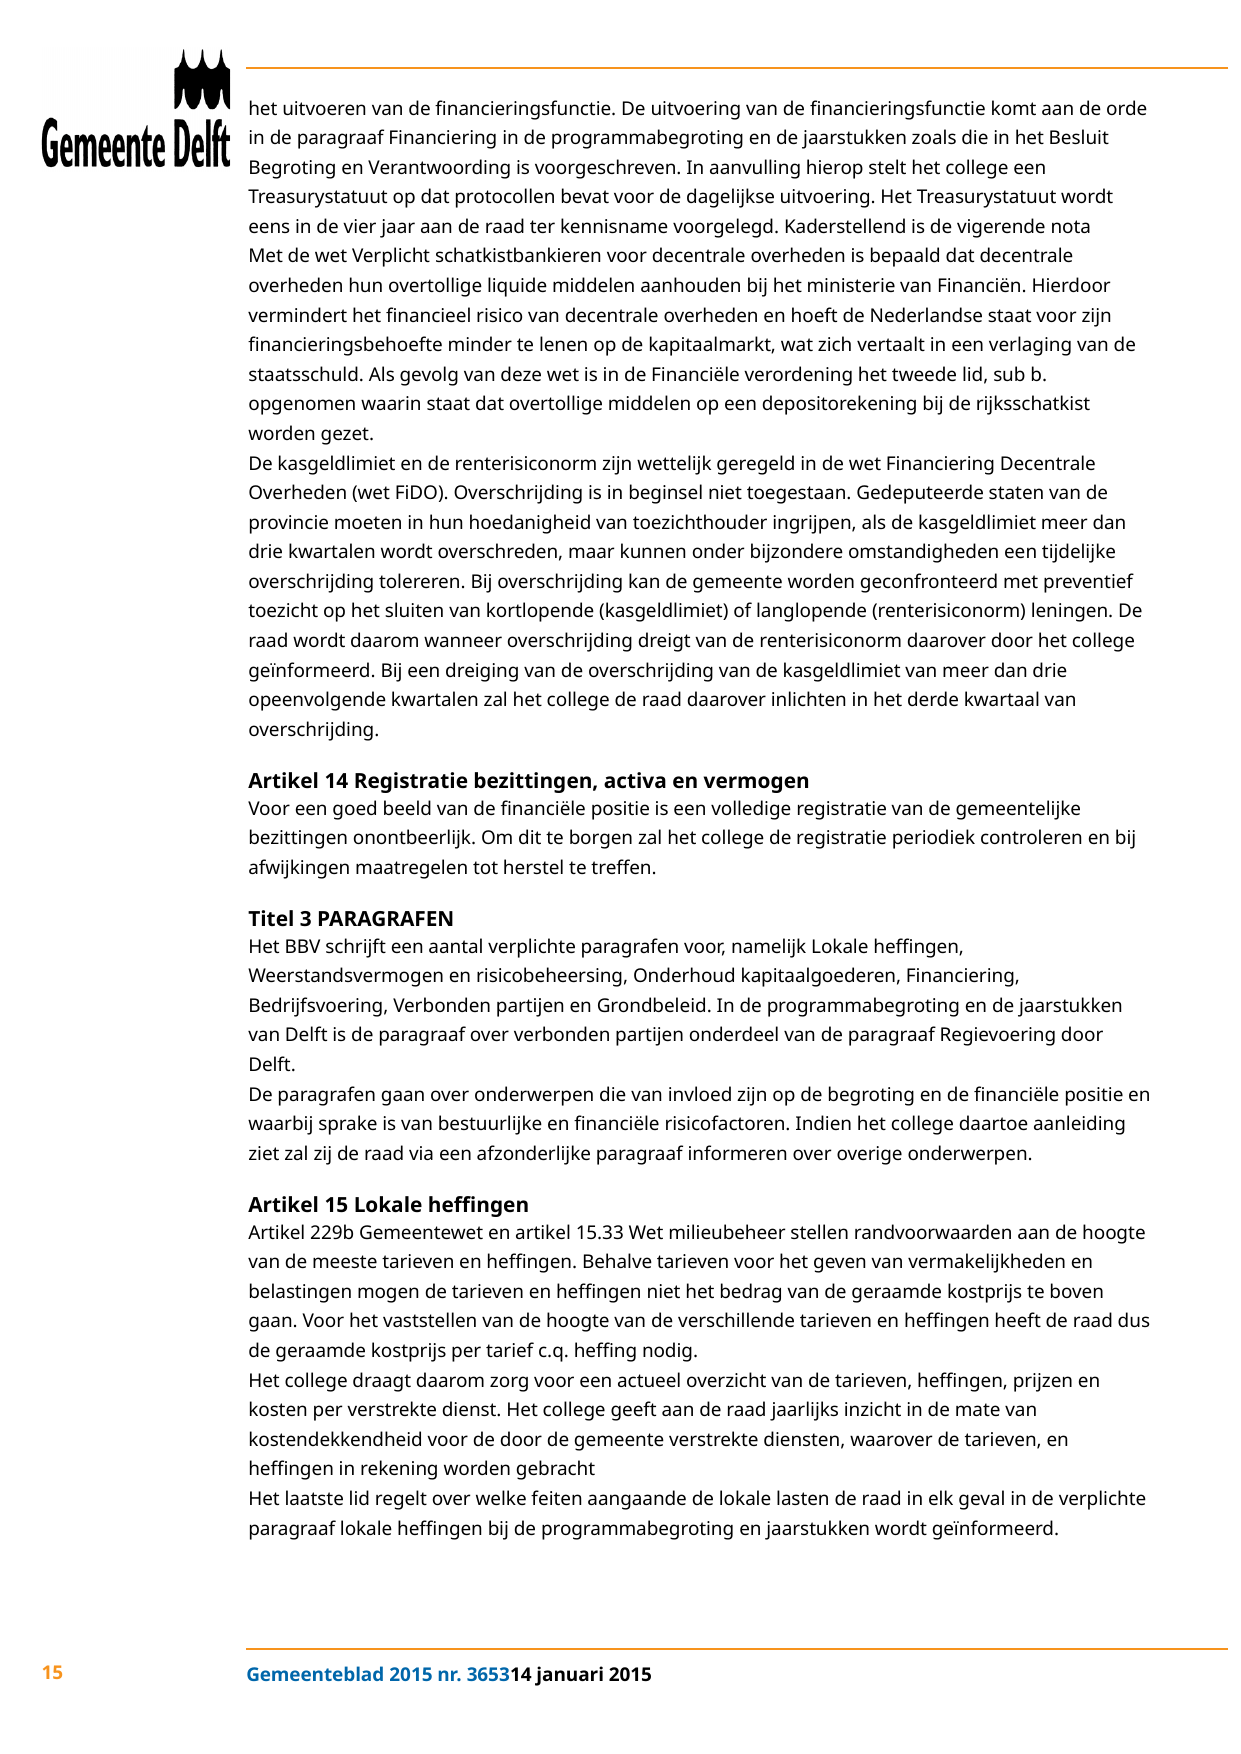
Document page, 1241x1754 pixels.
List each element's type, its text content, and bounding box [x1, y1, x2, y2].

text het uitvoeren van de financieringsfunctie. De uitvoering van de financieringsfunctie komt aan de orde in de paragraaf Financiering in de programmabegroting en de jaarstukken zoals die in het Besluit Begroting en Verantwoording is voorgeschreven. In aanvulling hierop stelt het college een Treasurystatuut op dat protocollen bevat voor de dagelijkse uitvoering. Het Treasurystatuut wordt eens in de vier jaar aan de raad ter kennisname voorgelegd. Kaderstellend is de vigerende nota [248, 95, 1152, 239]
text Het BBV schrijft een aantal verplichte paragrafen voor, namelijk Lokale heffingen, Weerstandsvermogen en risicobeheersing, Onderhoud kapitaalgoederen, Financiering, Bedrijfsvoering, Verbonden partijen en Grondbeleid. In de programmabegroting en de jaarstukken van Delft is de paragraaf over verbonden partijen onderdeel van de paragraaf Regievoering door Delft. [248, 933, 1152, 1077]
text De kasgeldlimiet en de renterisiconorm zijn wettelijk geregeld in de wet Financiering Decentrale Overheden (wet FiDO). Overschrijding is in beginsel niet toegestaan. Gedeputeerde staten van de provincie moeten in hun hoedanigheid van toezichthouder ingrijpen, als de kasgeldlimiet meer dan drie kwartalen wordt overschreden, maar kunnen onder bijzondere omstandigheden een tijdelijke overschrijding tolereren. Bij overschrijding kan de gemeente worden geconfronteerd met preventief toezicht op het sluiten van kortlopende (kasgeldlimiet) of langlopende (renterisiconorm) leningen. De raad wordt daarom wanneer overschrijding dreigt van de renterisiconorm daarover door het college geïnformeerd. Bij een dreiging van de overschrijding van de kasgeldlimiet van meer dan drie opeenvolgende kwartalen zal het college de raad daarover inlichten in het derde kwartaal van overschrijding. [248, 450, 1152, 742]
text Voor een goed beeld van de financiële positie is een volledige registratie van de gemeentelijke bezittingen onontbeerlijk. Om dit te borgen zal het college de registratie periodiek controleren en bij afwijkingen maatregelen tot herstel te treffen. [248, 795, 1152, 880]
picture [41, 47, 231, 172]
text De paragrafen gaan over onderwerpen die van invloed zijn op de begroting en de financiële positie en waarbij sprake is van bestuurlijke en financiële risicofactoren. Indien het college daartoe aanleiding ziet zal zij de raad via een afzonderlijke paragraaf informeren over overige onderwerpen. [248, 1081, 1152, 1166]
text Titel 3 PARAGRAFEN [248, 904, 1152, 933]
text Artikel 229b Gemeentewet en artikel 15.33 Wet milieubeheer stellen randvoorwaarden aan de hoogte van de meeste tarieven en heffingen. Behalve tarieven voor het geven van vermakelijkheden en belastingen mogen de tarieven en heffingen niet het bedrag van de geraamde kostprijs te boven gaan. Voor het vaststellen van de hoogte van de verschillende tarieven en heffingen heeft de raad dus de geraamde kostprijs per tarief c.q. heffing nodig. [248, 1219, 1152, 1363]
text Het laatste lid regelt over welke feiten aangaande de lokale lasten de raad in elk geval in de verplichte paragraaf lokale heffingen bij de programmabegroting en jaarstukken wordt geïnformeerd. [248, 1485, 1152, 1540]
text Artikel 14 Registratie bezittingen, activa en vermogen [248, 766, 1152, 795]
text Artikel 15 Lokale heffingen [248, 1190, 1152, 1219]
text Met de wet Verplicht schatkistbankieren voor decentrale overheden is bepaald dat decentrale overheden hun overtollige liquide middelen aanhouden bij het ministerie van Financiën. Hierdoor vermindert het financieel risico van decentrale overheden en hoeft de Nederlandse staat voor zijn financieringsbehoefte minder te lenen op de kapitaalmarkt, wat zich vertaalt in een verlaging van de staatsschuld. Als gevolg van deze wet is in de Financiële verordening het tweede lid, sub b. opgenomen waarin staat dat overtollige middelen op een depositorekening bij de rijksschatkist worden gezet. [248, 243, 1152, 446]
text Het college draagt daarom zorg voor een actueel overzicht van de tarieven, heffingen, prijzen en kosten per verstrekte dienst. Het college geeft aan de raad jaarlijks inzicht in de mate van kostendekkendheid voor de door de gemeente verstrekte diensten, waarover de tarieven, en heffingen in rekening worden gebracht [248, 1367, 1152, 1481]
